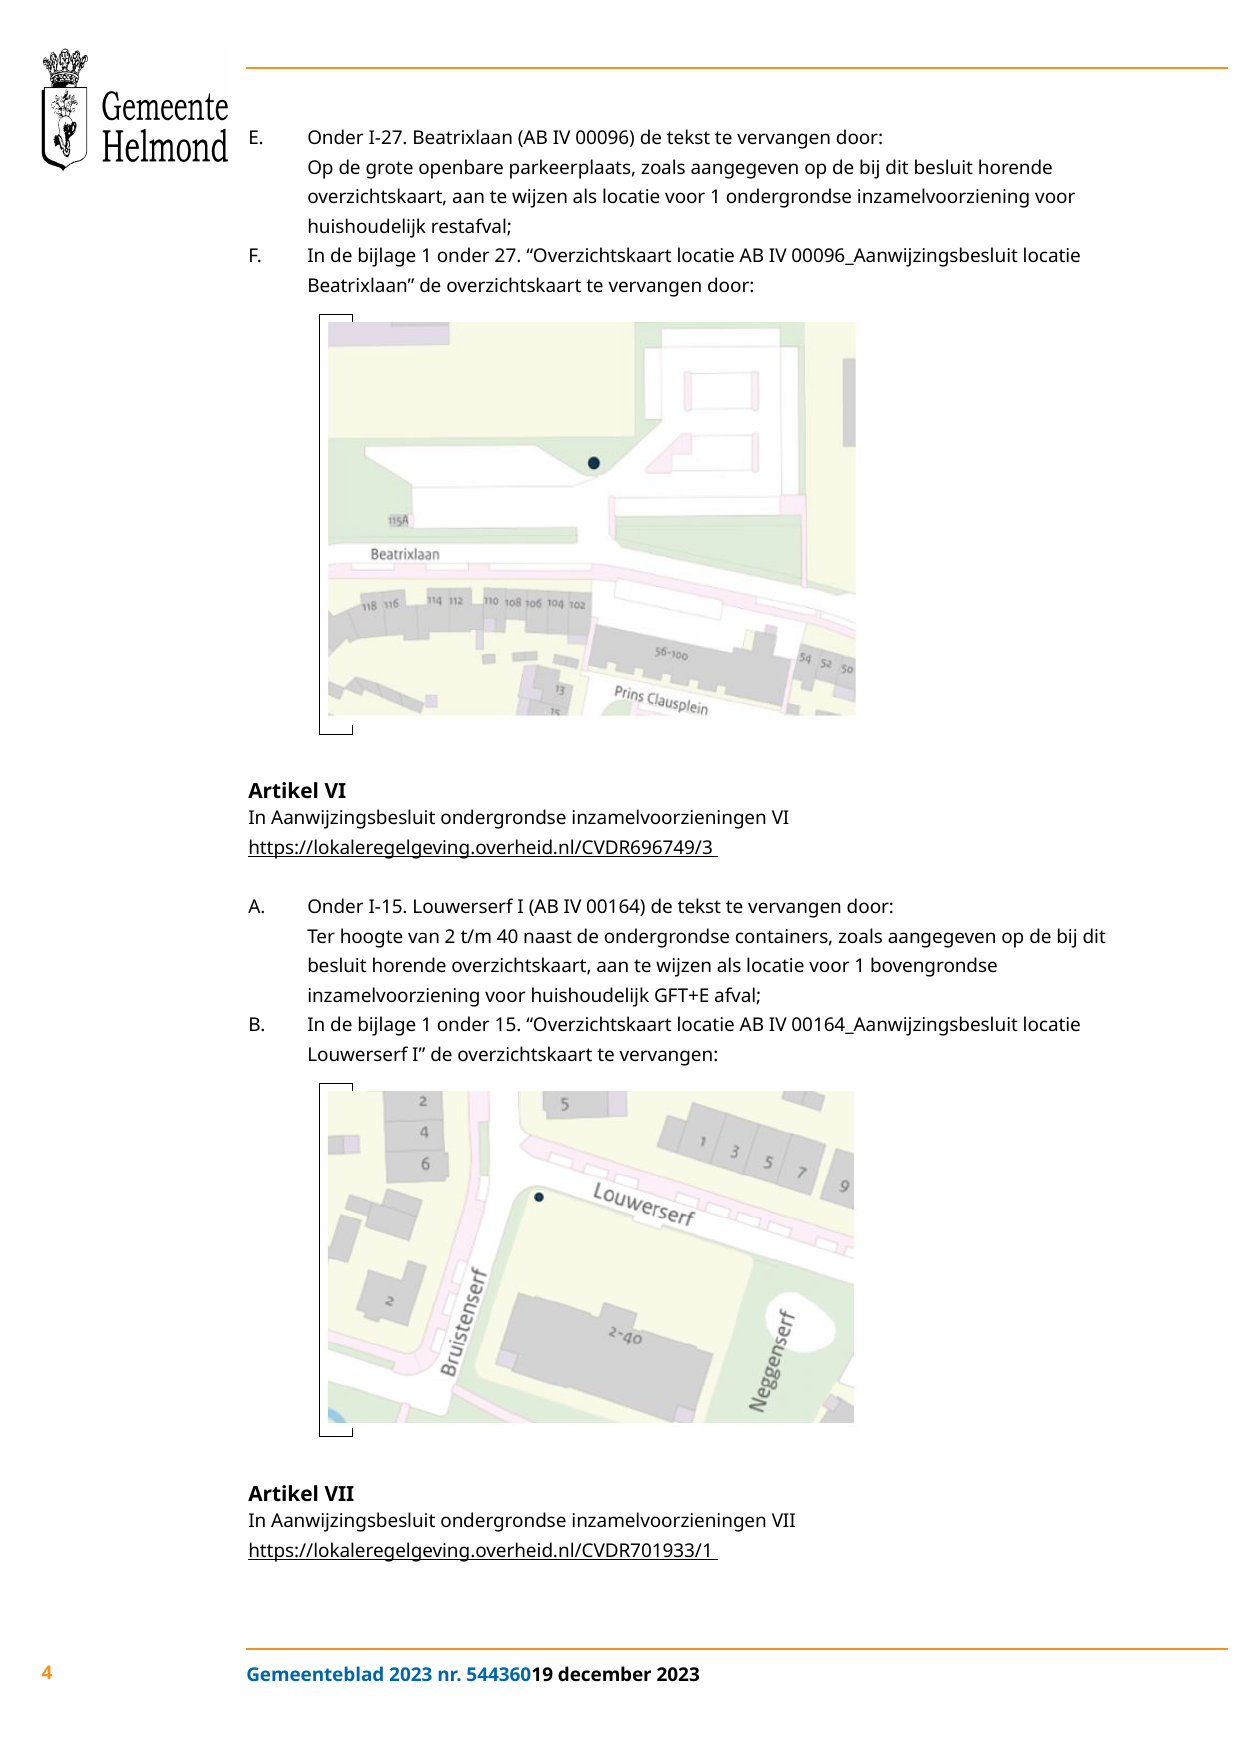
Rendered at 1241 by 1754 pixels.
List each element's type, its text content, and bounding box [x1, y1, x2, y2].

text https://lokaleregelgeving.overheid.nl/CVDR701933/1 [248, 1537, 1152, 1562]
text In Aanwijzingsbesluit ondergrondse inzamelvoorzieningen VII [248, 1507, 1152, 1533]
list Ter hoogte van 2 t/m 40 naast de ondergrondse containers, zoals aangegeven op de bij dit besluit horende overzichtskaart, aan te wijzen als locatie voor 1 bovengrondse inzamelvoorziening voor huishoudelijk GFT+E afval; [248, 923, 1152, 1008]
text Artikel VI [248, 776, 1152, 804]
text Artikel VII [248, 1479, 1152, 1507]
list In de bijlage 1 onder 15. “Overzichtskaart locatie AB IV 00164_Aanwijzingsbesluit locatie Louwerserf I” de overzichtskaart te vervangen: [248, 1012, 1152, 1067]
text https://lokaleregelgeving.overheid.nl/CVDR696749/3 [248, 834, 1152, 860]
picture [327, 1091, 859, 1428]
picture [327, 322, 859, 725]
list Onder I-15. Louwerserf I (AB IV 00164) de tekst te vervangen door: [248, 893, 1152, 919]
list Onder I-27. Beatrixlaan (AB IV 00096) de tekst te vervangen door: [248, 124, 1152, 150]
text In Aanwijzingsbesluit ondergrondse inzamelvoorzieningen VI [248, 804, 1152, 830]
list In de bijlage 1 onder 27. “Overzichtskaart locatie AB IV 00096_Aanwijzingsbesluit locatie Beatrixlaan” de overzichtskaart te vervangen door: [248, 243, 1152, 298]
list Op de grote openbare parkeerplaats, zoals aangegeven op de bij dit besluit horende overzichtskaart, aan te wijzen als locatie voor 1 ondergrondse inzamelvoorziening voor huishoudelijk restafval; [248, 154, 1152, 239]
picture [41, 47, 231, 172]
